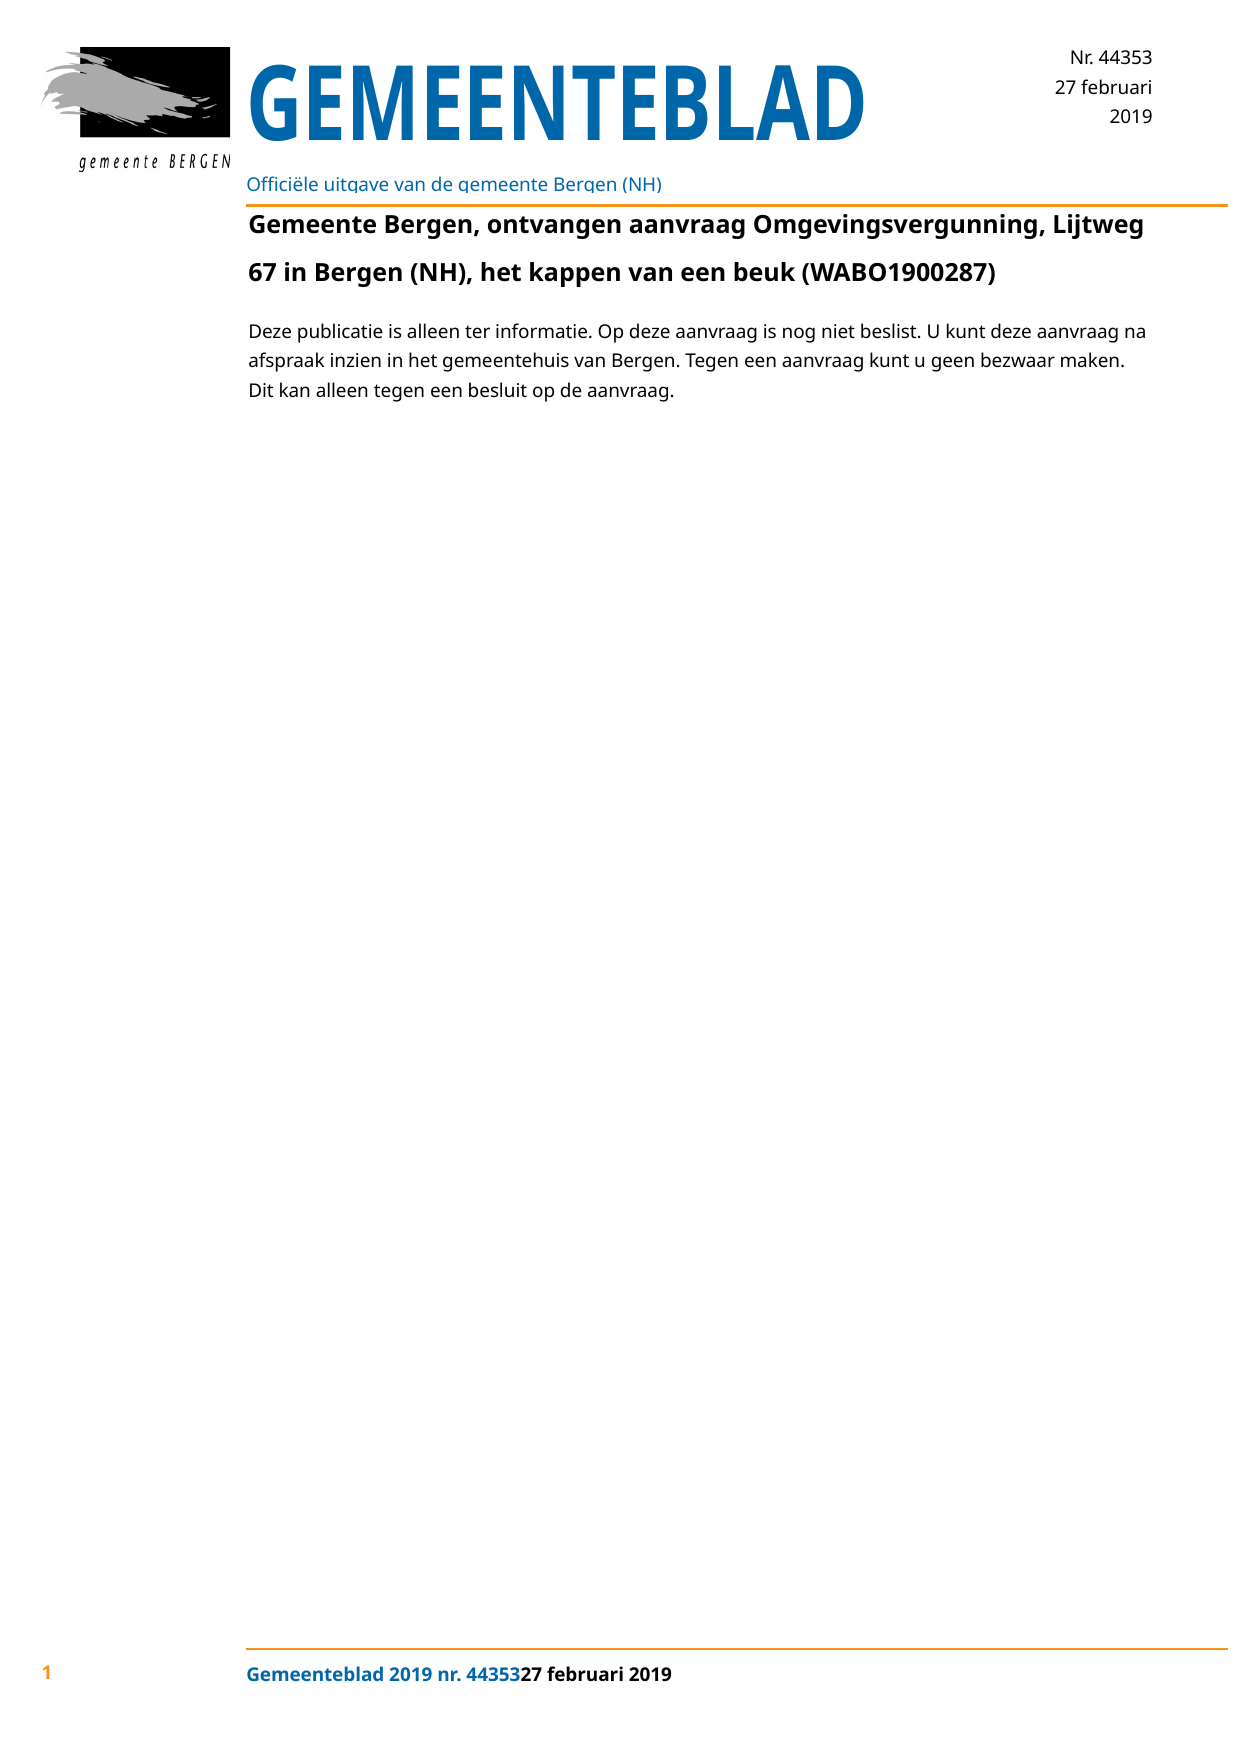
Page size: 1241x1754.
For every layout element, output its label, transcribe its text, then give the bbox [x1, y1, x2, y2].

text Deze publicatie is alleen ter informatie. Op deze aanvraag is nog niet beslist. U kunt deze aanvraag na afspraak inzien in het gemeentehuis van Bergen. Tegen een aanvraag kunt u geen bezwaar maken. Dit kan alleen tegen een besluit op de aanvraag. [248, 318, 1152, 403]
picture [41, 47, 231, 172]
text Gemeente Bergen, ontvangen aanvraag Omgevingsvergunning, Lijtweg 67 in Bergen (NH), het kappen van een beuk (WABO1900287) [248, 207, 1152, 288]
